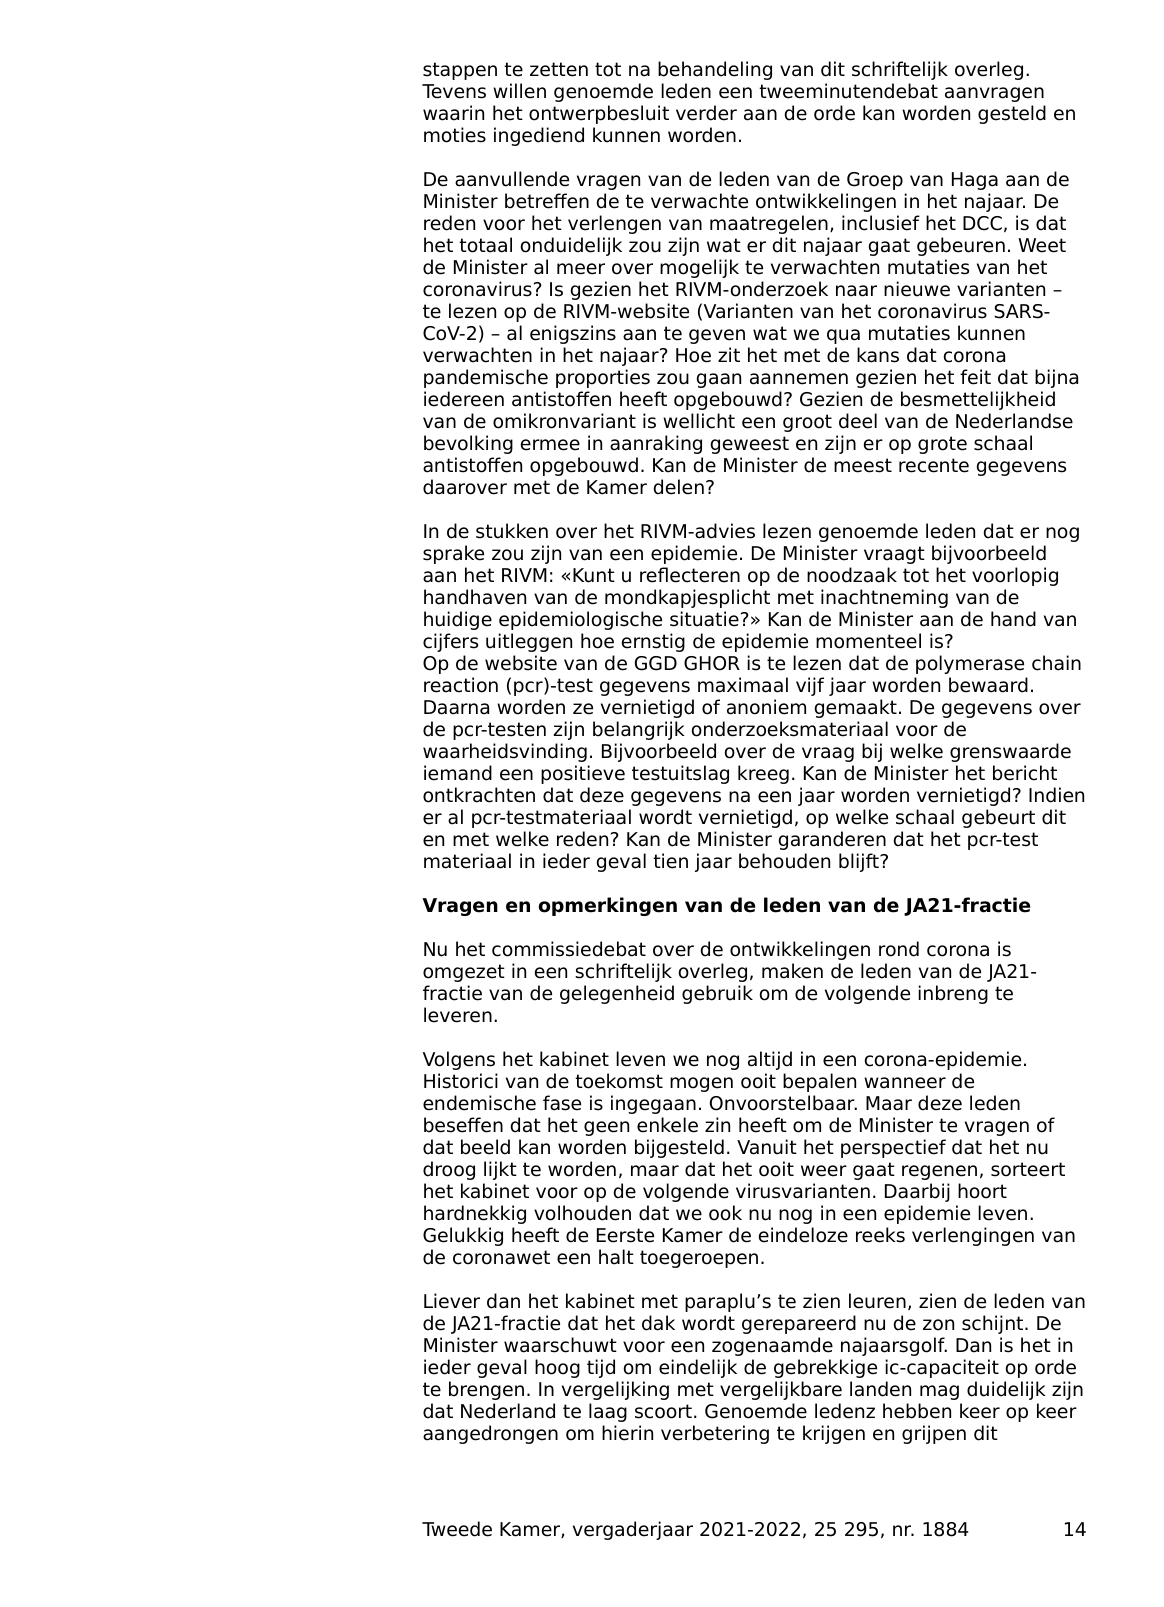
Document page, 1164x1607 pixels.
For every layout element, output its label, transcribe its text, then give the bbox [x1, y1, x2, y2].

subtitle Vragen en opmerkingen van de leden van de JA21-fractie [422, 895, 1087, 917]
text stappen te zetten tot na behandeling van dit schriftelijk overleg. Tevens willen genoemde leden een tweeminutendebat aanvragen waarin het ontwerpbesluit verder aan de orde kan worden gesteld en moties ingediend kunnen worden. [422, 59, 1087, 147]
text Liever dan het kabinet met paraplu’s te zien leuren, zien de leden van de JA21-fractie dat het dak wordt gerepareerd nu de zon schijnt. De Minister waarschuwt voor een zogenaamde najaarsgolf. Dan is het in ieder geval hoog tijd om eindelijk de gebrekkige ic-capaciteit op orde te brengen. In vergelijking met vergelijkbare landen mag duidelijk zijn dat Nederland te laag scoort. Genoemde ledenz hebben keer op keer aangedrongen om hierin verbetering te krijgen en grijpen dit [422, 1291, 1087, 1445]
text Nu het commissiedebat over de ontwikkelingen rond corona is omgezet in een schriftelijk overleg, maken de leden van de JA21-fractie van de gelegenheid gebruik om de volgende inbreng te leveren. [422, 939, 1087, 1027]
text In de stukken over het RIVM-advies lezen genoemde leden dat er nog sprake zou zijn van een epidemie. De Minister vraagt bijvoorbeeld aan het RIVM: «Kunt u reflecteren op de noodzaak tot het voorlopig handhaven van de mondkapjesplicht met inachtneming van de huidige epidemiologische situatie?» Kan de Minister aan de hand van cijfers uitleggen hoe ernstig de epidemie momenteel is? [422, 521, 1087, 653]
text De aanvullende vragen van de leden van de Groep van Haga aan de Minister betreffen de te verwachte ontwikkelingen in het najaar. De reden voor het verlengen van maatregelen, inclusief het DCC, is dat het totaal onduidelijk zou zijn wat er dit najaar gaat gebeuren. Weet de Minister al meer over mogelijk te verwachten mutaties van het coronavirus? Is gezien het RIVM-onderzoek naar nieuwe varianten – te lezen op de RIVM-website (Varianten van het coronavirus SARS-CoV-2) – al enigszins aan te geven wat we qua mutaties kunnen verwachten in het najaar? Hoe zit het met de kans dat corona pandemische proporties zou gaan aannemen gezien het feit dat bijna iedereen antistoffen heeft opgebouwd? Gezien de besmettelijkheid van de omikronvariant is wellicht een groot deel van de Nederlandse bevolking ermee in aanraking geweest en zijn er op grote schaal antistoffen opgebouwd. Kan de Minister de meest recente gegevens daarover met de Kamer delen? [422, 169, 1087, 499]
text Volgens het kabinet leven we nog altijd in een corona-epidemie. Historici van de toekomst mogen ooit bepalen wanneer de endemische fase is ingegaan. Onvoorstelbaar. Maar deze leden beseffen dat het geen enkele zin heeft om de Minister te vragen of dat beeld kan worden bijgesteld. Vanuit het perspectief dat het nu droog lijkt te worden, maar dat het ooit weer gaat regenen, sorteert het kabinet voor op de volgende virusvarianten. Daarbij hoort hardnekkig volhouden dat we ook nu nog in een epidemie leven. Gelukkig heeft de Eerste Kamer de eindeloze reeks verlengingen van de coronawet een halt toegeroepen. [422, 1049, 1087, 1269]
text Op de website van de GGD GHOR is te lezen dat de polymerase chain reaction (pcr)-test gegevens maximaal vijf jaar worden bewaard. Daarna worden ze vernietigd of anoniem gemaakt. De gegevens over de pcr-testen zijn belangrijk onderzoeksmateriaal voor de waarheidsvinding. Bijvoorbeeld over de vraag bij welke grenswaarde iemand een positieve testuitslag kreeg. Kan de Minister het bericht ontkrachten dat deze gegevens na een jaar worden vernietigd? Indien er al pcr-testmateriaal wordt vernietigd, op welke schaal gebeurt dit en met welke reden? Kan de Minister garanderen dat het pcr-test materiaal in ieder geval tien jaar behouden blijft? [422, 653, 1087, 873]
